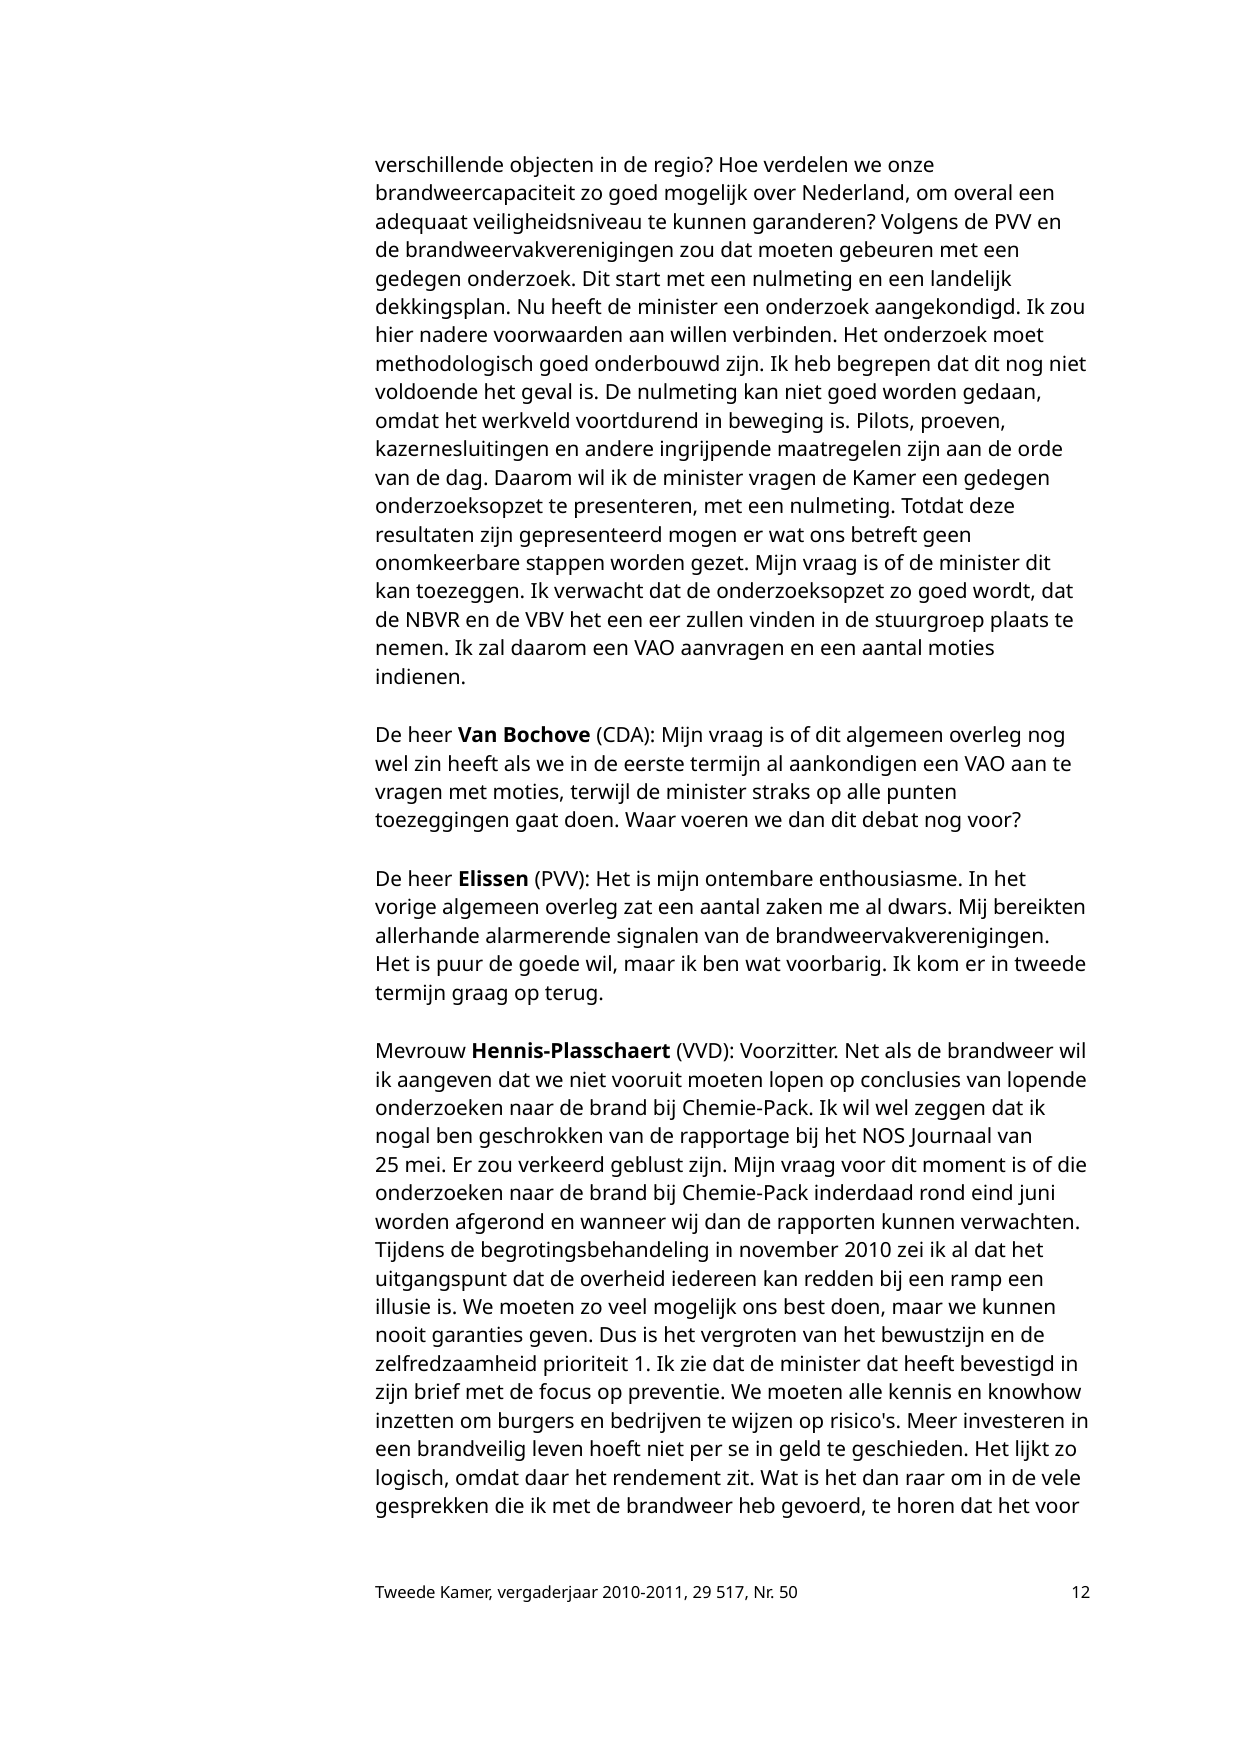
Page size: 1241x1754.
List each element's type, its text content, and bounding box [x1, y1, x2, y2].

text verschillende objecten in de regio? Hoe verdelen we onze brandweercapaciteit zo goed mogelijk over Nederland, om overal een adequaat veiligheidsniveau te kunnen garanderen? Volgens de PVV en de brandweervakverenigingen zou dat moeten gebeuren met een gedegen onderzoek. Dit start met een nulmeting en een landelijk dekkingsplan. Nu heeft de minister een onderzoek aangekondigd. Ik zou hier nadere voorwaarden aan willen verbinden. Het onderzoek moet methodologisch goed onderbouwd zijn. Ik heb begrepen dat dit nog niet voldoende het geval is. De nulmeting kan niet goed worden gedaan, omdat het werkveld voortdurend in beweging is. Pilots, proeven, kazernesluitingen en andere ingrijpende maatregelen zijn aan de orde van de dag. Daarom wil ik de minister vragen de Kamer een gedegen onderzoeksopzet te presenteren, met een nulmeting. Totdat deze resultaten zijn gepresenteerd mogen er wat ons betreft geen onomkeerbare stappen worden gezet. Mijn vraag is of de minister dit kan toezeggen. Ik verwacht dat de onderzoeksopzet zo goed wordt, dat de NBVR en de VBV het een eer zullen vinden in de stuurgroep plaats te nemen. Ik zal daarom een VAO aanvragen en een aantal moties indienen. [375, 150, 1090, 690]
text De heer Elissen (PVV): Het is mijn ontembare enthousiasme. In het vorige algemeen overleg zat een aantal zaken me al dwars. Mij bereikten allerhande alarmerende signalen van de brandweervakverenigingen. Het is puur de goede wil, maar ik ben wat voorbarig. Ik kom er in tweede termijn graag op terug. [375, 864, 1090, 1006]
text Tijdens de begrotingsbehandeling in november 2010 zei ik al dat het uitgangspunt dat de overheid iedereen kan redden bij een ramp een illusie is. We moeten zo veel mogelijk ons best doen, maar we kunnen nooit garanties geven. Dus is het vergroten van het bewustzijn en de zelfredzaamheid prioriteit 1. Ik zie dat de minister dat heeft bevestigd in zijn brief met de focus op preventie. We moeten alle kennis en knowhow inzetten om burgers en bedrijven te wijzen op risico's. Meer investeren in een brandveilig leven hoeft niet per se in geld te geschieden. Het lijkt zo logisch, omdat daar het rendement zit. Wat is het dan raar om in de vele gesprekken die ik met de brandweer heb gevoerd, te horen dat het voor [375, 1235, 1090, 1520]
text De heer Van Bochove (CDA): Mijn vraag is of dit algemeen overleg nog wel zin heeft als we in de eerste termijn al aankondigen een VAO aan te vragen met moties, terwijl de minister straks op alle punten toezeggingen gaat doen. Waar voeren we dan dit debat nog voor? [375, 720, 1090, 834]
text Mevrouw Hennis-Plasschaert (VVD): Voorzitter. Net als de brandweer wil ik aangeven dat we niet vooruit moeten lopen op conclusies van lopende onderzoeken naar de brand bij Chemie-Pack. Ik wil wel zeggen dat ik nogal ben geschrokken van de rapportage bij het NOS Journaal van 25 mei. Er zou verkeerd geblust zijn. Mijn vraag voor dit moment is of die onderzoeken naar de brand bij Chemie-Pack inderdaad rond eind juni worden afgerond en wanneer wij dan de rapporten kunnen verwachten. [375, 1036, 1090, 1235]
